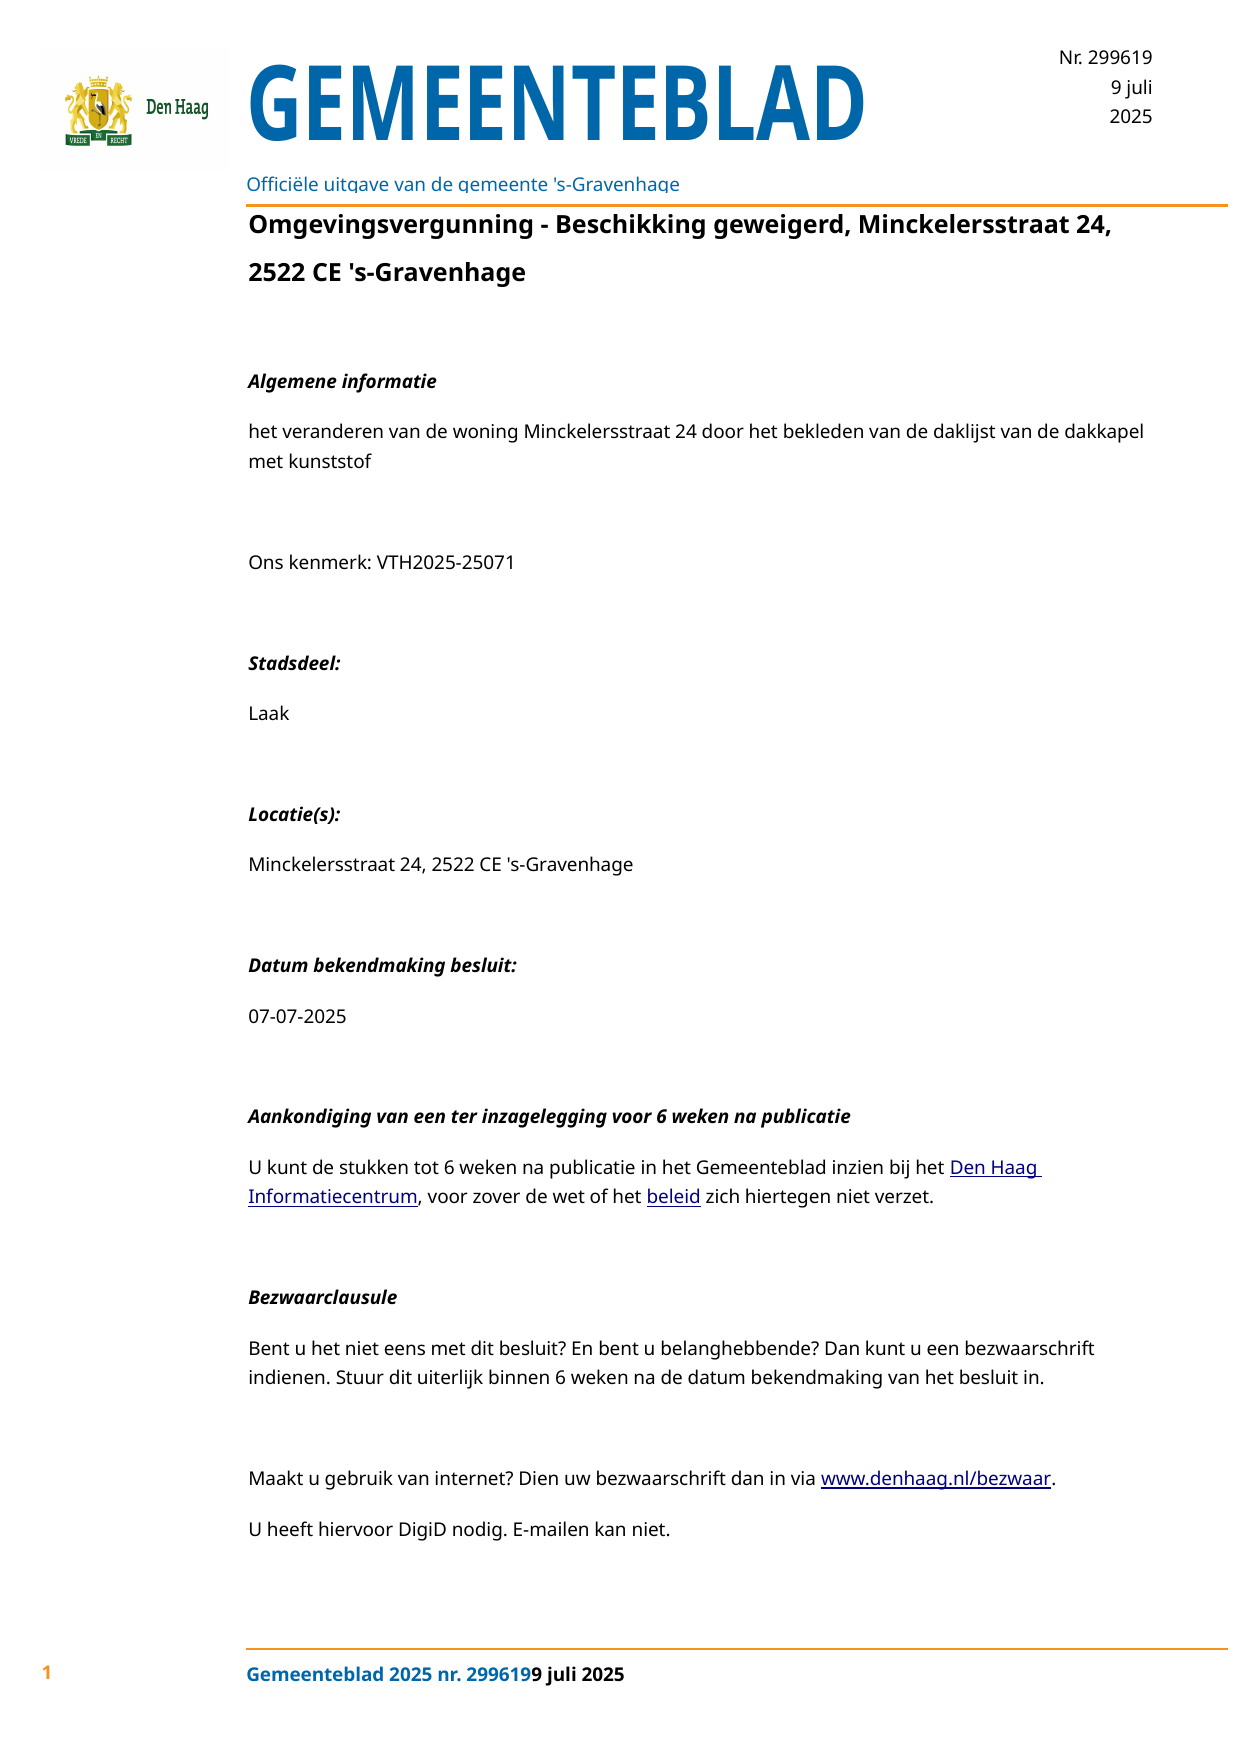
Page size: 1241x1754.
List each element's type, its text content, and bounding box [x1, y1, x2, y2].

text U kunt de stukken tot 6 weken na publicatie in het Gemeenteblad inzien bij het Den Haag Informatiecentrum, voor zover de wet of het beleid zich hiertegen niet verzet. [248, 1154, 1152, 1209]
picture [41, 47, 231, 172]
text Maakt u gebruik van internet? Dien uw bezwaarschrift dan in via www.denhaag.nl/bezwaar. [248, 1465, 1152, 1491]
text Minckelersstraat 24, 2522 CE 's-Gravenhage [248, 852, 1152, 877]
text Omgevingsvergunning - Beschikking geweigerd, Minckelersstraat 24, 2522 CE 's-Gravenhage [248, 207, 1152, 288]
text Algemene informatie [248, 368, 1152, 394]
text het veranderen van de woning Minckelersstraat 24 door het bekleden van de daklijst van de dakkapel met kunststof [248, 419, 1152, 474]
text Bezwaarclausule [248, 1284, 1152, 1310]
text 07-07-2025 [248, 1003, 1152, 1029]
text Locatie(s): [248, 801, 1152, 827]
text Aankondiging van een ter inzagelegging voor 6 weken na publicatie [248, 1104, 1152, 1129]
text Bent u het niet eens met dit besluit? En bent u belanghebbende? Dan kunt u een bezwaarschrift indienen. Stuur dit uiterlijk binnen 6 weken na de datum bekendmaking van het besluit in. [248, 1335, 1152, 1390]
text Laak [248, 700, 1152, 726]
text Ons kenmerk: VTH2025-25071 [248, 549, 1152, 575]
text Stadsdeel: [248, 650, 1152, 676]
text U heeft hiervoor DigiD nodig. E-mailen kan niet. [248, 1516, 1152, 1542]
text Datum bekendmaking besluit: [248, 952, 1152, 978]
